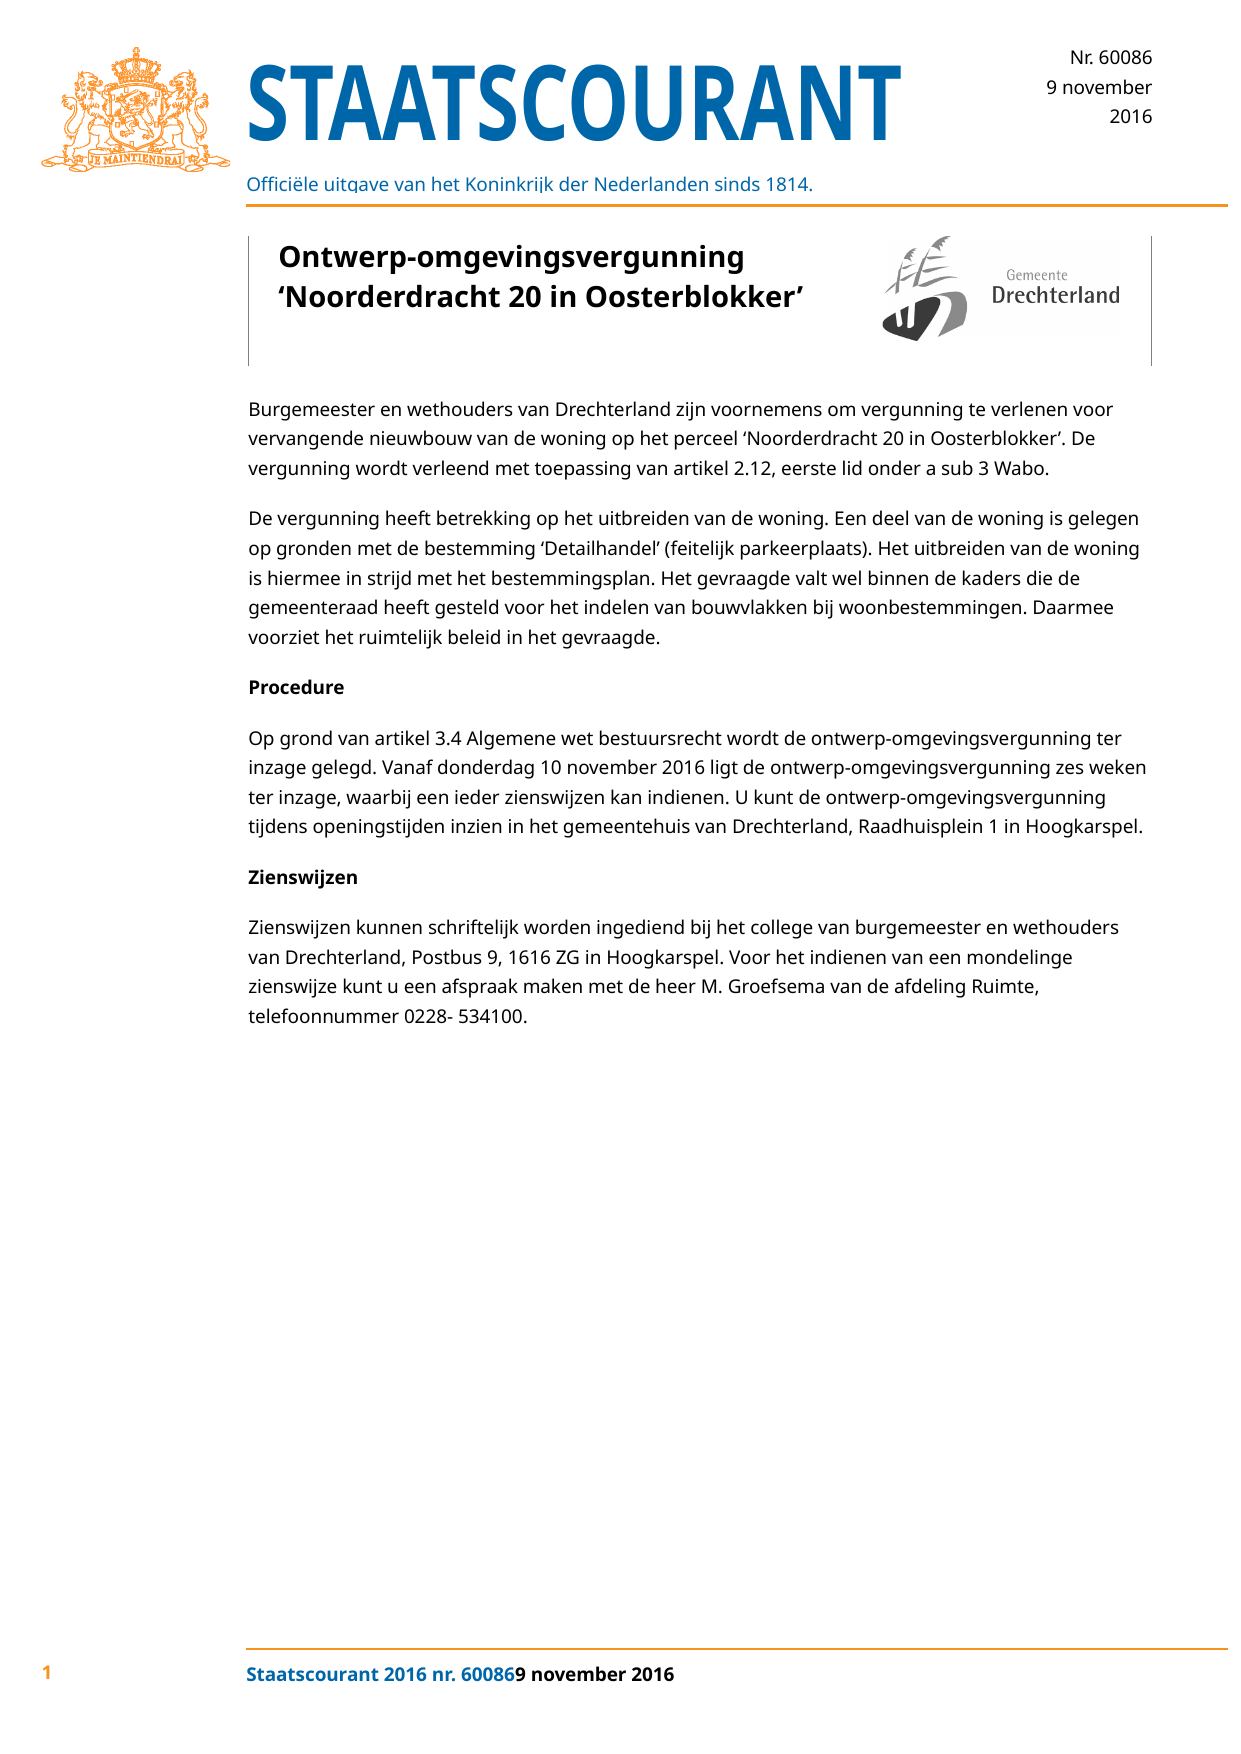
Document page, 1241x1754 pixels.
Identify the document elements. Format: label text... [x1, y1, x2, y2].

text Zienswijzen [248, 864, 1152, 889]
picture [882, 236, 1119, 341]
table_header [850, 236, 1151, 366]
text Op grond van artikel 3.4 Algemene wet bestuursrecht wordt de ontwerp-omgevingsvergunning ter inzage gelegd. Vanaf donderdag 10 november 2016 ligt de ontwerp-omgevingsvergunning zes weken ter inzage, waarbij een ieder zienswijzen kan indienen. U kunt de ontwerp-omgevingsvergunning tijdens openingstijden inzien in het gemeentehuis van Drechterland, Raadhuisplein 1 in Hoogkarspel. [248, 725, 1152, 839]
text Burgemeester en wethouders van Drechterland zijn voornemens om vergunning te verlenen voor vervangende nieuwbouw van de woning op het perceel ‘Noorderdracht 20 in Oosterblokker’. De vergunning wordt verleend met toepassing van artikel 2.12, eerste lid onder a sub 3 Wabo. [248, 396, 1152, 481]
text Procedure [248, 674, 1152, 700]
picture [41, 47, 231, 172]
table_header Ontwerp-omgevingsvergunning ‘Noorderdracht 20 in Oosterblokker’ [249, 236, 850, 366]
text Zienswijzen kunnen schriftelijk worden ingediend bij het college van burgemeester en wethouders van Drechterland, Postbus 9, 1616 ZG in Hoogkarspel. Voor het indienen van een mondelinge zienswijze kunt u een afspraak maken met de heer M. Groefsema van de afdeling Ruimte, telefoonnummer 0228- 534100. [248, 914, 1152, 1029]
text De vergunning heeft betrekking op het uitbreiden van de woning. Een deel van de woning is gelegen op gronden met de bestemming ‘Detailhandel’ (feitelijk parkeerplaats). Het uitbreiden van de woning is hiermee in strijd met het bestemmingsplan. Het gevraagde valt wel binnen de kaders die de gemeenteraad heeft gesteld voor het indelen van bouwvlakken bij woonbestemmingen. Daarmee voorziet het ruimtelijk beleid in het gevraagde. [248, 506, 1152, 649]
